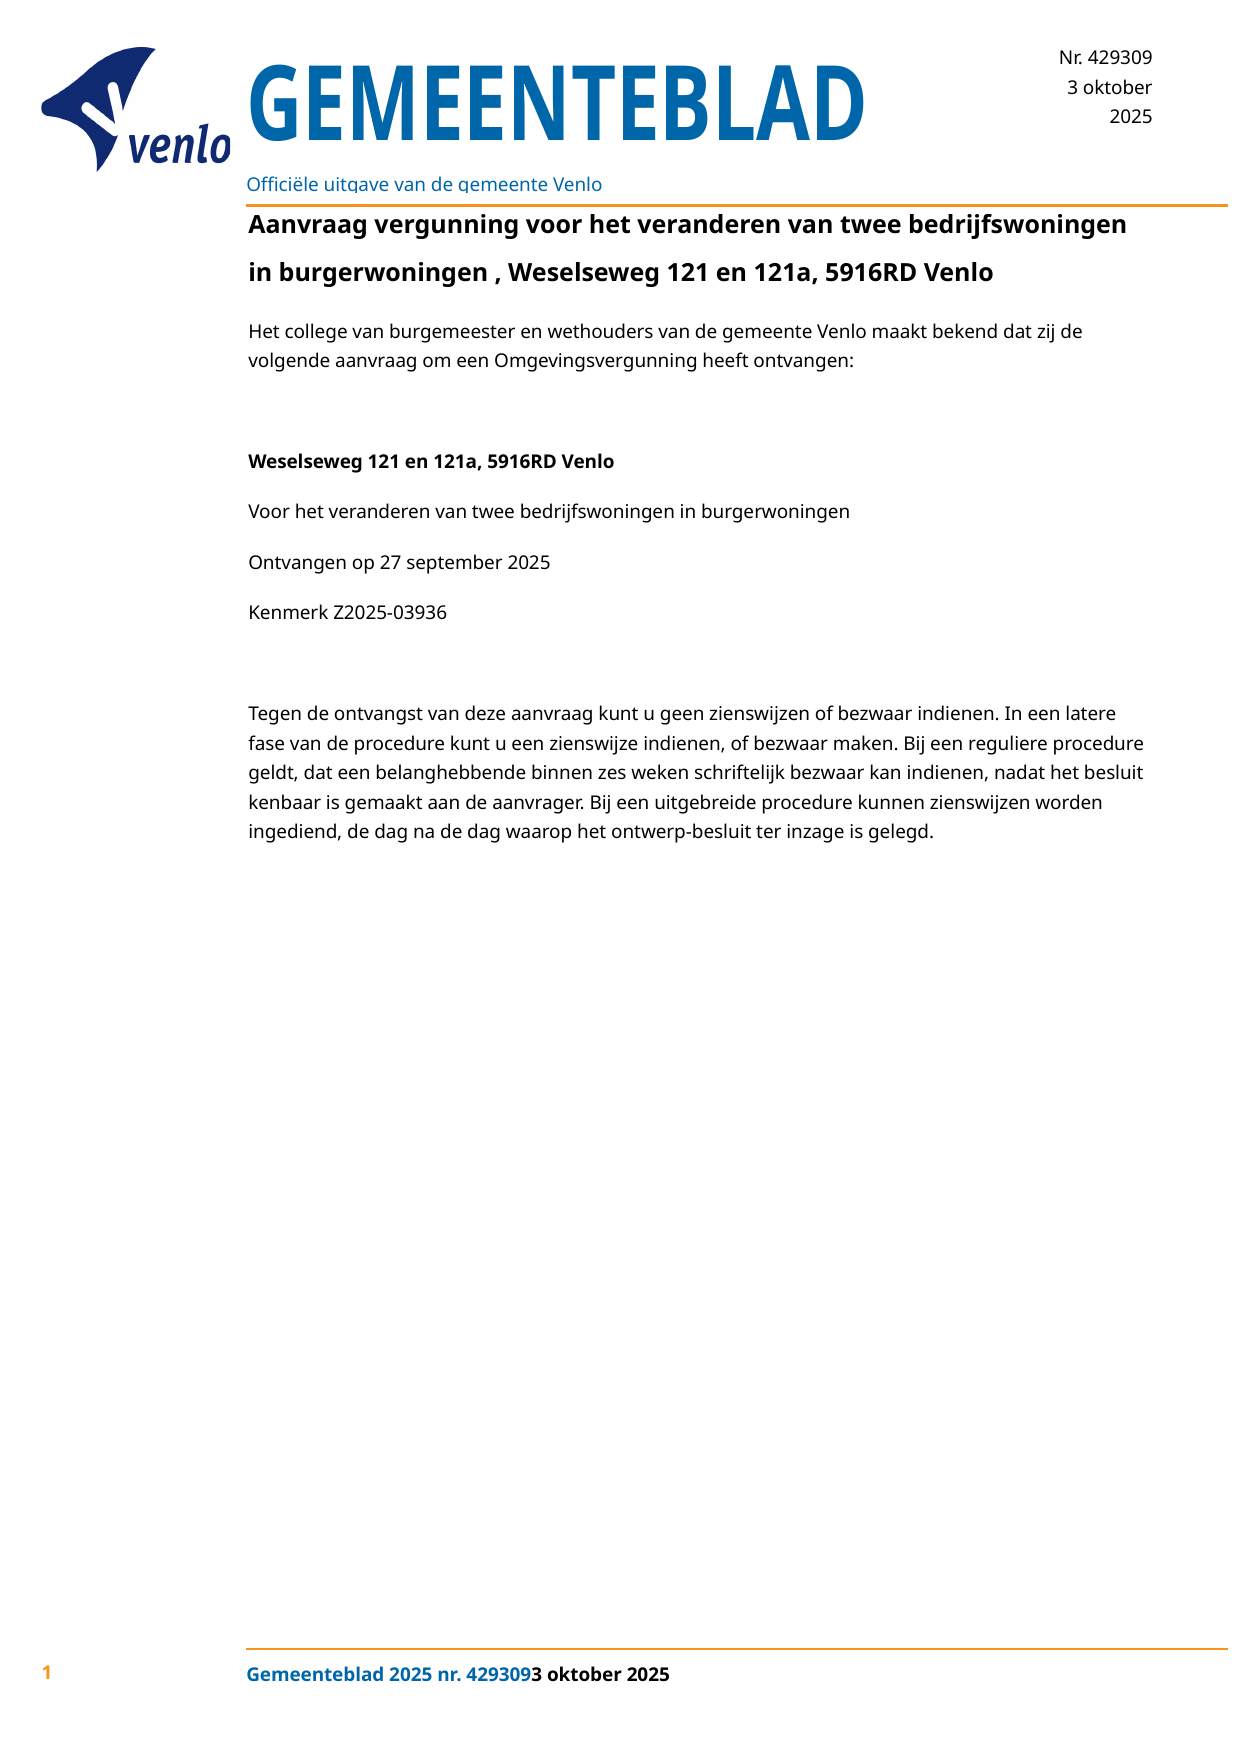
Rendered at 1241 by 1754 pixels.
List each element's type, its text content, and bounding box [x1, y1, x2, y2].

text Tegen de ontvangst van deze aanvraag kunt u geen zienswijzen of bezwaar indienen. In een latere fase van de procedure kunt u een zienswijze indienen, of bezwaar maken. Bij een reguliere procedure geldt, dat een belanghebbende binnen zes weken schriftelijk bezwaar kan indienen, nadat het besluit kenbaar is gemaakt aan de aanvrager. Bij een uitgebreide procedure kunnen zienswijzen worden ingediend, de dag na de dag waarop het ontwerp-besluit ter inzage is gelegd. [248, 700, 1152, 844]
text Aanvraag vergunning voor het veranderen van twee bedrijfswoningen in burgerwoningen , Weselseweg 121 en 121a, 5916RD Venlo [248, 207, 1152, 288]
picture [41, 47, 231, 172]
text Ontvangen op 27 september 2025 [248, 549, 1152, 575]
text Weselseweg 121 en 121a, 5916RD Venlo [248, 448, 1152, 474]
text Voor het veranderen van twee bedrijfswoningen in burgerwoningen [248, 499, 1152, 524]
text Het college van burgemeester en wethouders van de gemeente Venlo maakt bekend dat zij de volgende aanvraag om een Omgevingsvergunning heeft ontvangen: [248, 318, 1152, 373]
text Kenmerk Z2025-03936 [248, 599, 1152, 625]
